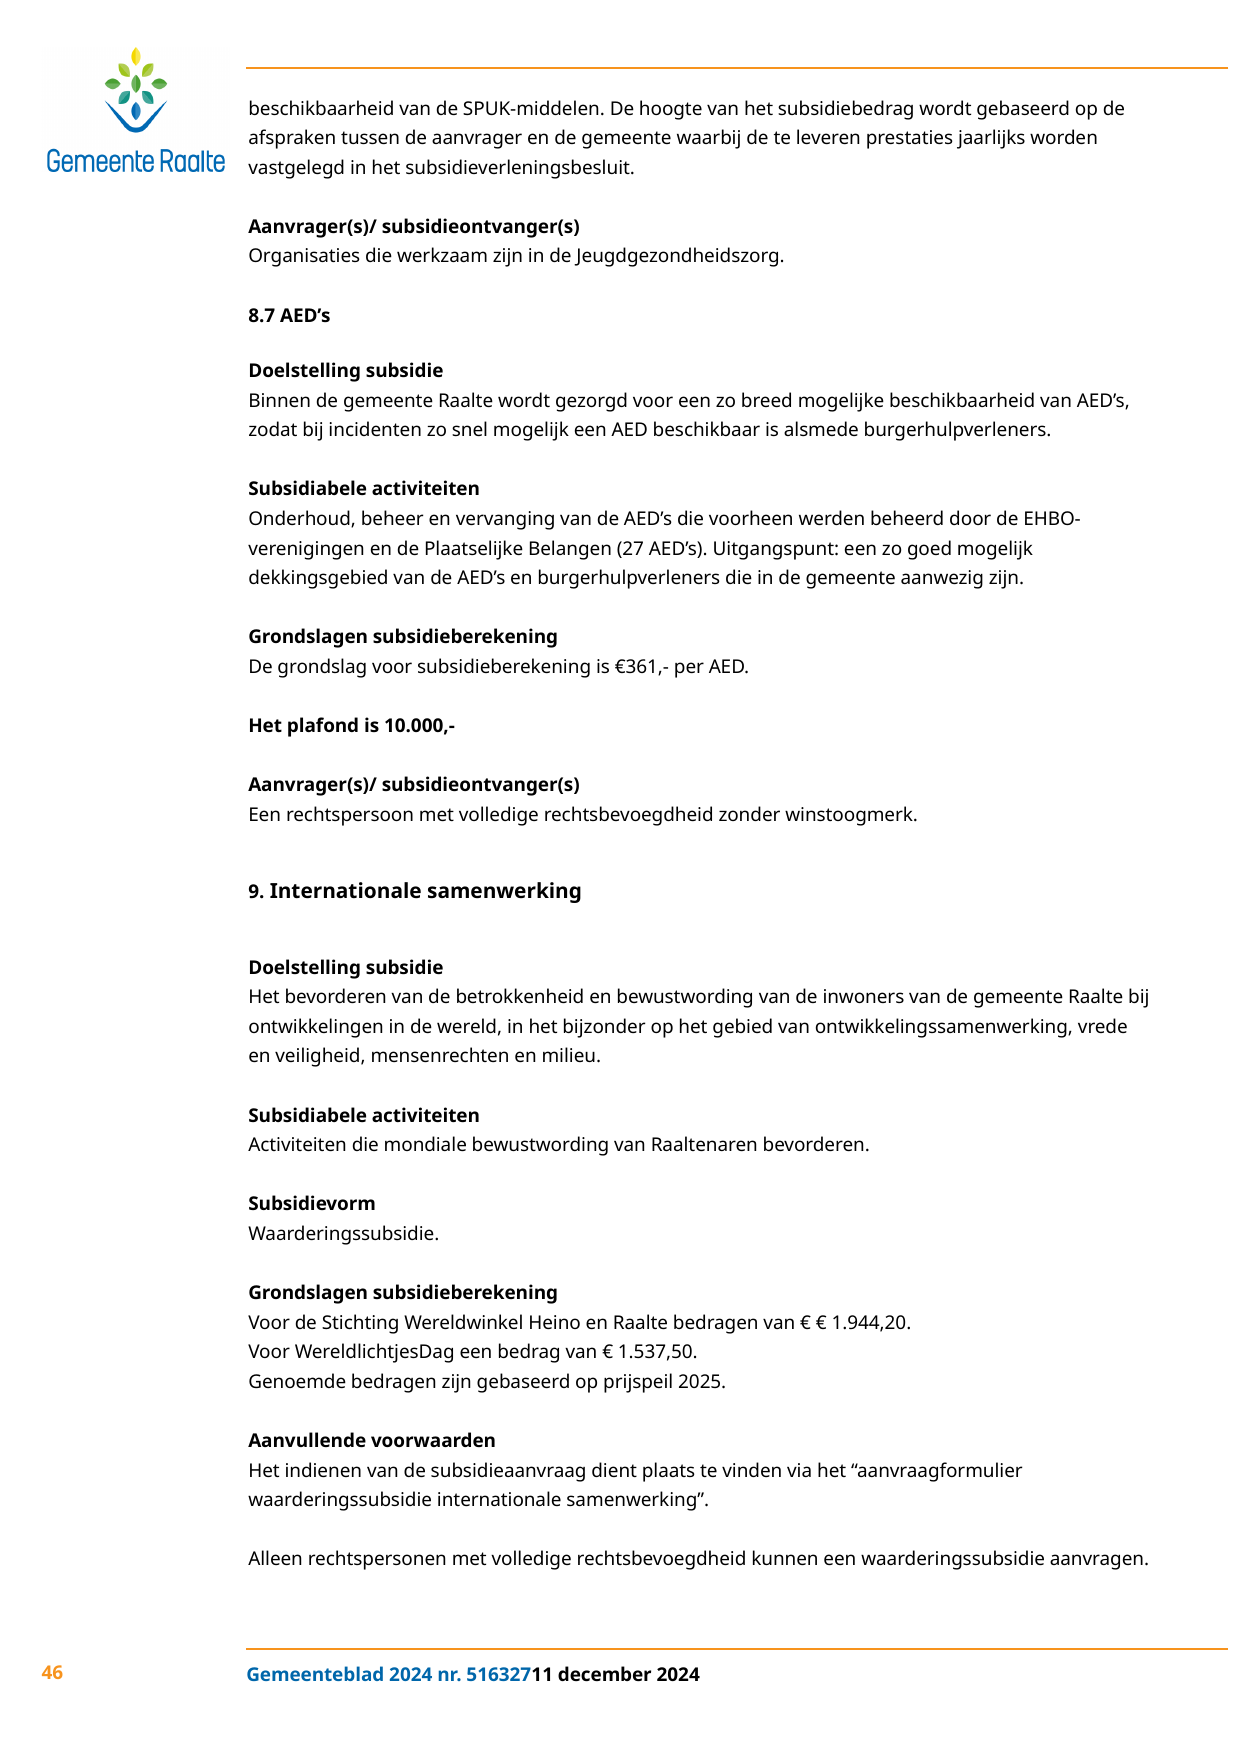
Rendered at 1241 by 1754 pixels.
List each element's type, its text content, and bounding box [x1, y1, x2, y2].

text Het indienen van de subsidieaanvraag dient plaats te vinden via het “aanvraagformulier waarderingssubsidie internationale samenwerking”. [248, 1457, 1152, 1512]
text Subsidievorm [248, 1191, 1152, 1216]
text Doelstelling subsidie [248, 357, 1152, 383]
text Grondslagen subsidieberekening [248, 1279, 1152, 1305]
text Subsidiabele activiteiten [248, 476, 1152, 501]
text Aanvullende voorwaarden [248, 1427, 1152, 1453]
text 9. Internationale samenwerking [248, 876, 1152, 904]
text Doelstelling subsidie [248, 954, 1152, 979]
text Een rechtspersoon met volledige rechtsbevoegdheid zonder winstoogmerk. [248, 801, 1152, 827]
text Aanvrager(s)/ subsidieontvanger(s) [248, 213, 1152, 239]
text Activiteiten die mondiale bewustwording van Raaltenaren bevorderen. [248, 1131, 1152, 1157]
text Het plafond is 10.000,- [248, 712, 1152, 738]
text Subsidiabele activiteiten [248, 1102, 1152, 1127]
text Het bevorderen van de betrokkenheid en bewustwording van de inwoners van de gemeente Raalte bij ontwikkelingen in de wereld, in het bijzonder op het gebied van ontwikkelingssamenwerking, vrede en veiligheid, mensenrechten en milieu. [248, 983, 1152, 1068]
text Voor de Stichting Wereldwinkel Heino en Raalte bedragen van € € 1.944,20. [248, 1309, 1152, 1334]
text beschikbaarheid van de SPUK-middelen. De hoogte van het subsidiebedrag wordt gebaseerd op de afspraken tussen de aanvrager en de gemeente waarbij de te leveren prestaties jaarlijks worden vastgelegd in het subsidieverleningsbesluit. [248, 95, 1152, 180]
text Binnen de gemeente Raalte wordt gezorgd voor een zo breed mogelijke beschikbaarheid van AED’s, zodat bij incidenten zo snel mogelijk een AED beschikbaar is alsmede burgerhulpverleners. [248, 387, 1152, 442]
text Aanvrager(s)/ subsidieontvanger(s) [248, 771, 1152, 797]
text Alleen rechtspersonen met volledige rechtsbevoegdheid kunnen een waarderingssubsidie aanvragen. [248, 1546, 1152, 1571]
text Voor WereldlichtjesDag een bedrag van € 1.537,50. [248, 1338, 1152, 1364]
text 8.7 AED’s [248, 302, 1152, 328]
picture [41, 47, 231, 172]
text Grondslagen subsidieberekening [248, 623, 1152, 649]
text Genoemde bedragen zijn gebaseerd op prijspeil 2025. [248, 1368, 1152, 1394]
text Organisaties die werkzaam zijn in de Jeugdgezondheidszorg. [248, 243, 1152, 268]
text De grondslag voor subsidieberekening is €361,- per AED. [248, 653, 1152, 679]
text Onderhoud, beheer en vervanging van de AED’s die voorheen werden beheerd door de EHBO-verenigingen en de Plaatselijke Belangen (27 AED’s). Uitgangspunt: een zo goed mogelijk dekkingsgebied van de AED’s en burgerhulpverleners die in de gemeente aanwezig zijn. [248, 505, 1152, 590]
text Waarderingssubsidie. [248, 1220, 1152, 1246]
